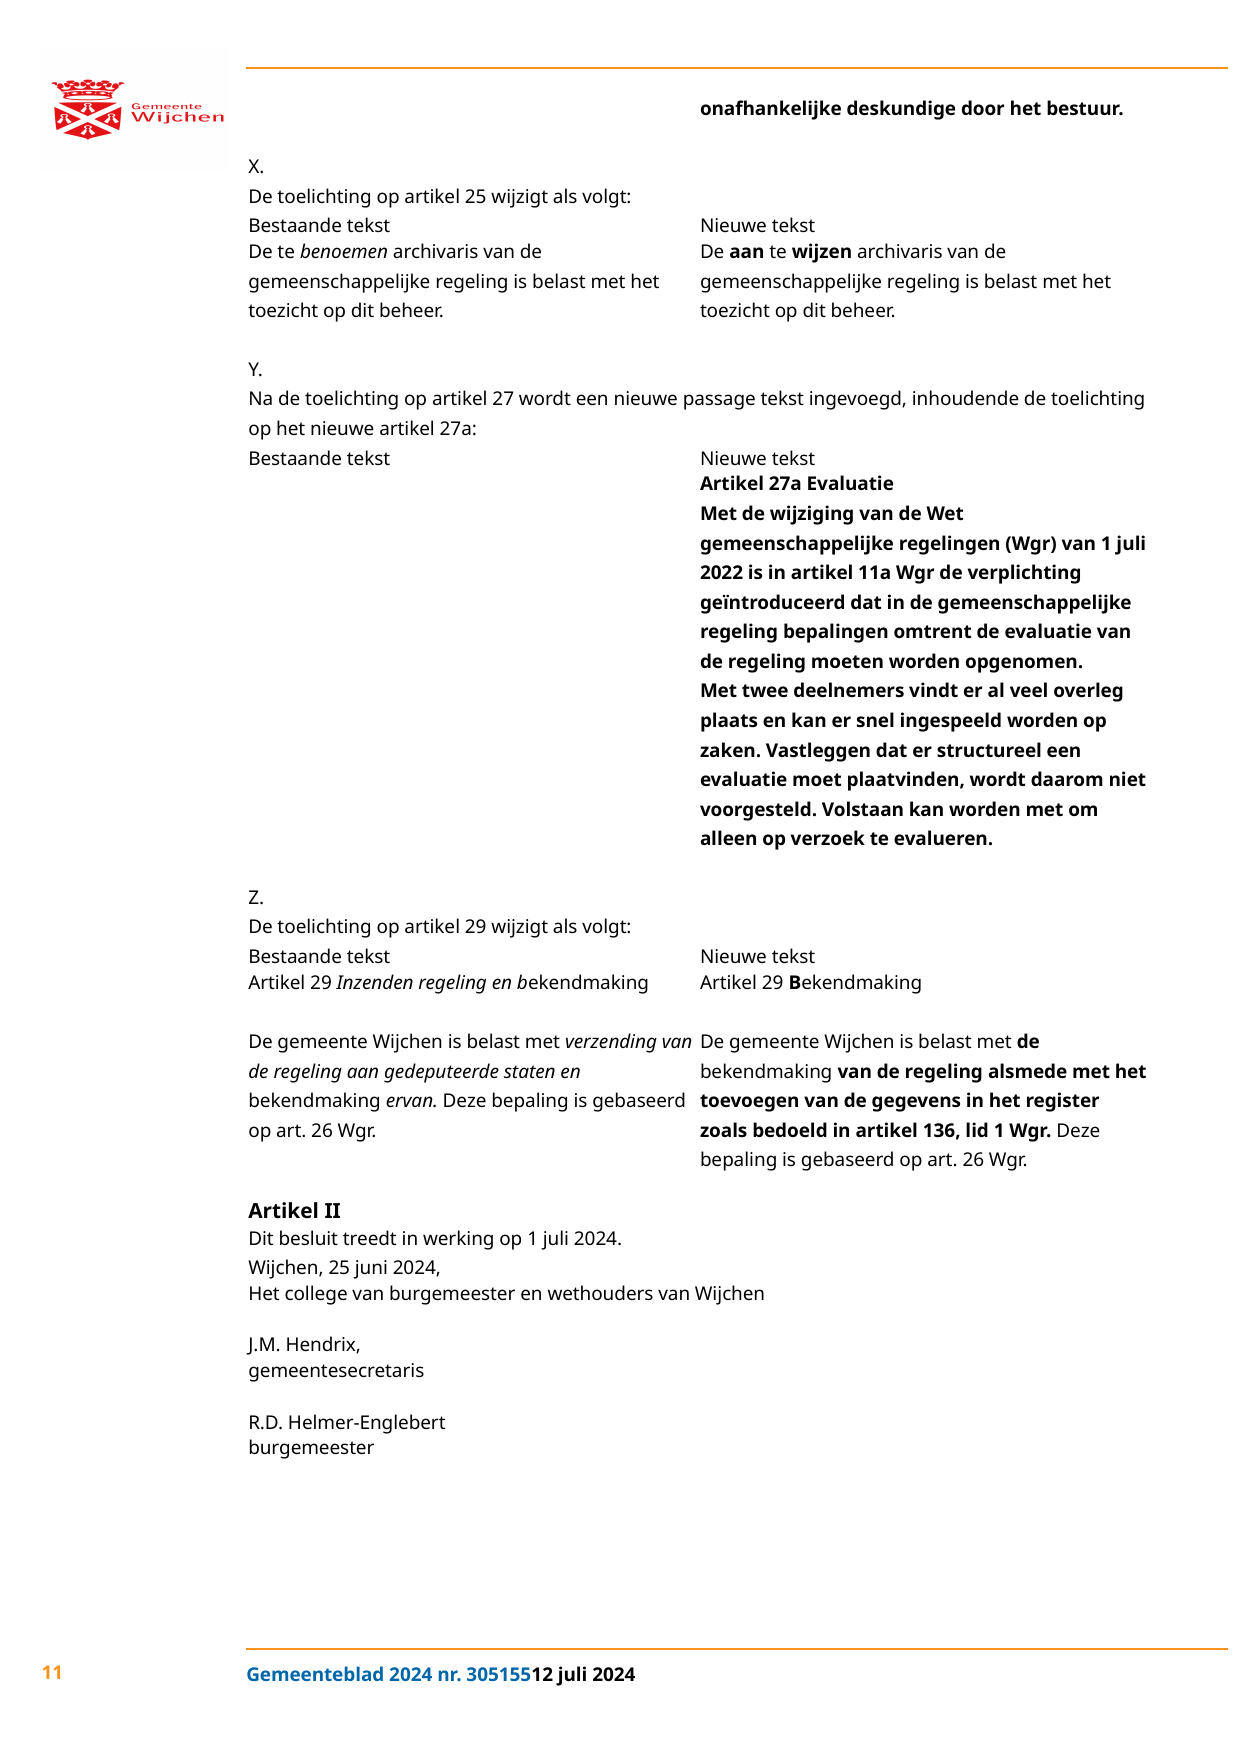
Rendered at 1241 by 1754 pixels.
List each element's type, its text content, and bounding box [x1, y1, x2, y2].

text Na de toelichting op artikel 27 wordt een nieuwe passage tekst ingevoegd, inhoudende de toelichting op het nieuwe artikel 27a: [248, 386, 1152, 441]
text Dit besluit treedt in werking op 1 juli 2024. [248, 1225, 1152, 1251]
text Artikel II [248, 1196, 1152, 1225]
text R.D. Helmer-Englebert [248, 1409, 1152, 1434]
table_cell Artikel 29 Inzenden regeling en bekendmaking De gemeente Wijchen is belast met verzending van de regeling aan gedeputeerde staten en bekendmaking ervan. Deze bepaling is gebaseerd op art. 26 Wgr. [248, 969, 700, 1172]
text J.M. Hendrix, [248, 1332, 1152, 1357]
table_header Nieuwe tekst [700, 944, 1152, 969]
text Het college van burgemeester en wethouders van Wijchen [248, 1280, 1152, 1306]
text gemeentesecretaris [248, 1357, 1152, 1383]
text De toelichting op artikel 29 wijzigt als volgt: [248, 914, 1152, 939]
text De toelichting op artikel 25 wijzigt als volgt: [248, 183, 1152, 209]
table_header Nieuwe tekst [700, 445, 1152, 471]
table_header Bestaande tekst [248, 445, 700, 471]
table_cell De te benoemen archivaris van de gemeenschappelijke regeling is belast met het toezicht op dit beheer. [248, 238, 700, 323]
table_cell De aan te wijzen archivaris van de gemeenschappelijke regeling is belast met het toezicht op dit beheer. [700, 238, 1152, 323]
table_cell Artikel 27a Evaluatie Met de wijziging van de Wet gemeenschappelijke regelingen (Wgr) van 1 juli 2022 is in artikel 11a Wgr de verplichting geïntroduceerd dat in de gemeenschappelijke regeling bepalingen omtrent de evaluatie van de regeling moeten worden opgenomen. Met twee deelnemers vindt er al veel overleg plaats en kan er snel ingespeeld worden op zaken. Vastleggen dat er structureel een evaluatie moet plaatvinden, wordt daarom niet voorgesteld. Volstaan kan worden met om alleen op verzoek te evalueren. [700, 471, 1152, 851]
table_header Bestaande tekst [248, 213, 700, 238]
table_cell [248, 471, 700, 851]
table_header Nieuwe tekst [700, 213, 1152, 238]
table_header Bestaande tekst [248, 944, 700, 969]
text Wijchen, 25 juni 2024, [248, 1254, 1152, 1280]
table_cell Artikel 29 Bekendmaking De gemeente Wijchen is belast met de bekendmaking van de regeling alsmede met het toevoegen van de gegevens in het register zoals bedoeld in artikel 136, lid 1 Wgr. Deze bepaling is gebaseerd op art. 26 Wgr. [700, 969, 1152, 1172]
text burgemeester [248, 1434, 1152, 1460]
table_cell onafhankelijke deskundige door het bestuur. [700, 95, 1152, 121]
picture [41, 47, 231, 172]
